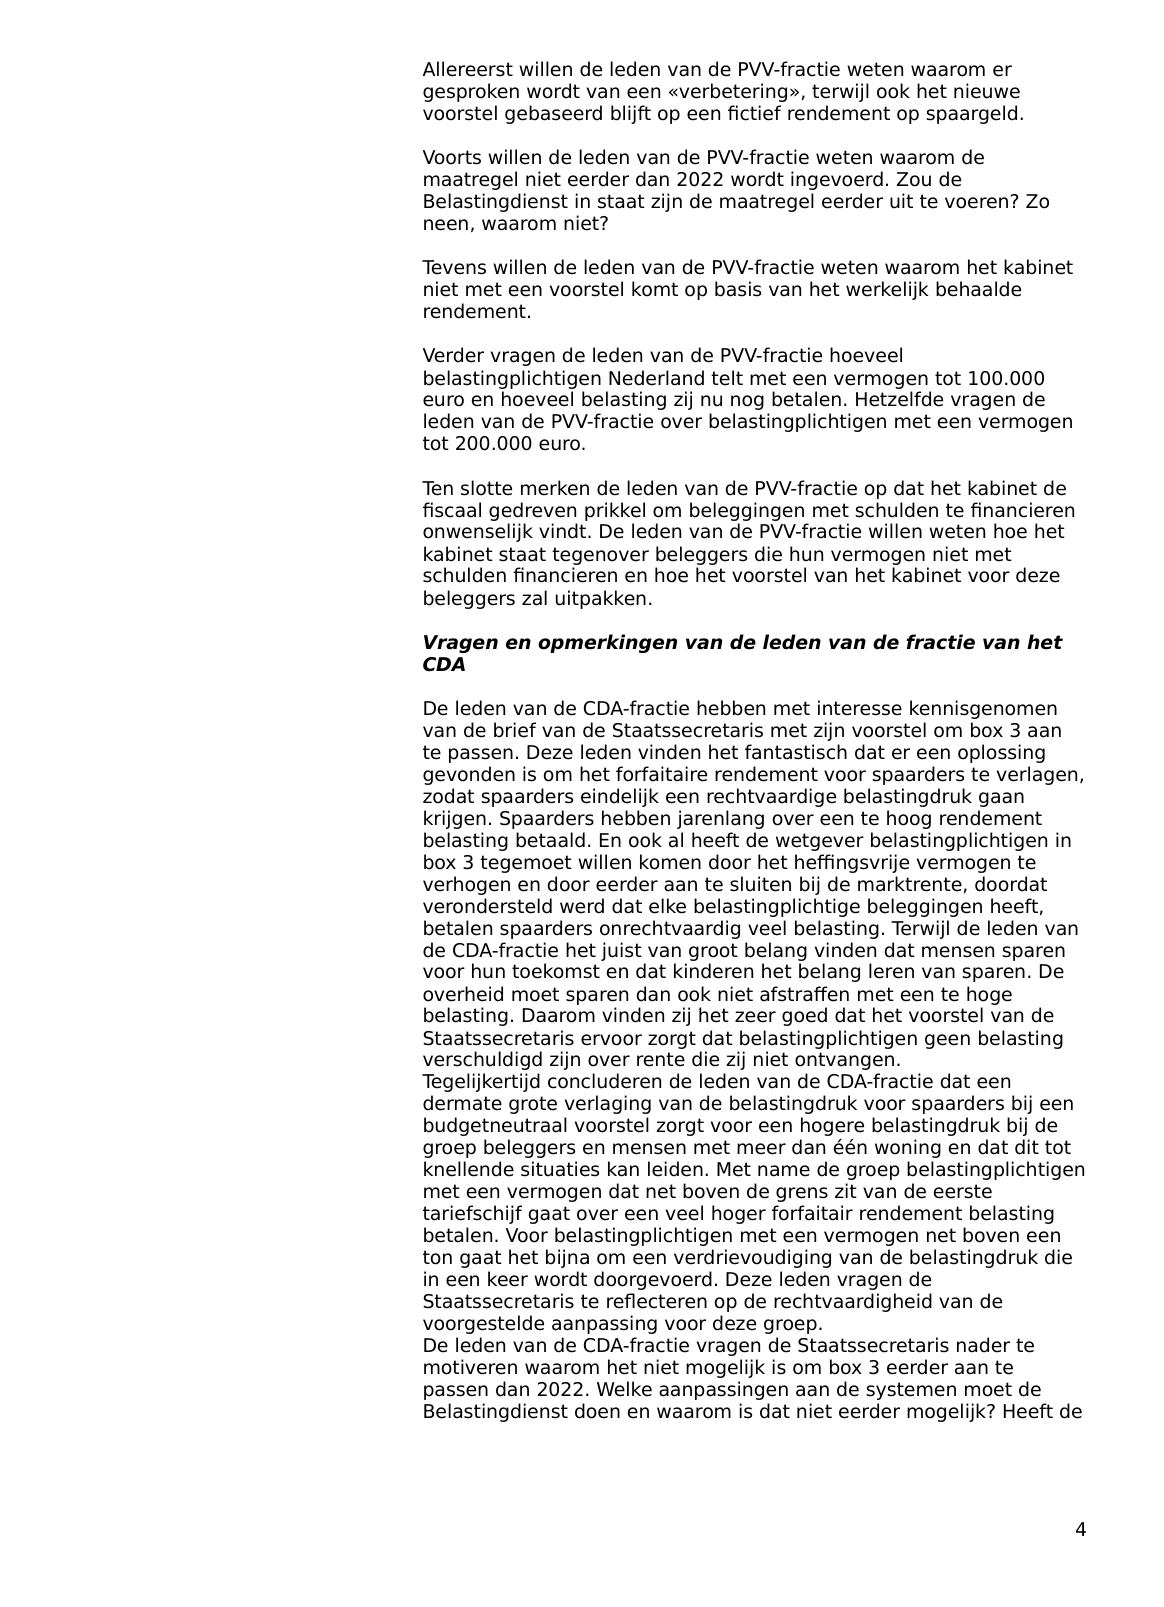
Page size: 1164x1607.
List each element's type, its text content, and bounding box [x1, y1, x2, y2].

text Voorts willen de leden van de PVV-fractie weten waarom de maatregel niet eerder dan 2022 wordt ingevoerd. Zou de Belastingdienst in staat zijn de maatregel eerder uit te voeren? Zo neen, waarom niet? [422, 147, 1087, 235]
subtitle Vragen en opmerkingen van de leden van de fractie van het CDA [422, 632, 1087, 676]
text Tevens willen de leden van de PVV-fractie weten waarom het kabinet niet met een voorstel komt op basis van het werkelijk behaalde rendement. [422, 257, 1087, 323]
text Ten slotte merken de leden van de PVV-fractie op dat het kabinet de fiscaal gedreven prikkel om beleggingen met schulden te financieren onwenselijk vindt. De leden van de PVV-fractie willen weten hoe het kabinet staat tegenover beleggers die hun vermogen niet met schulden financieren en hoe het voorstel van het kabinet voor deze beleggers zal uitpakken. [422, 477, 1087, 609]
text De leden van de CDA-fractie vragen de Staatssecretaris nader te motiveren waarom het niet mogelijk is om box 3 eerder aan te passen dan 2022. Welke aanpassingen aan de systemen moet de Belastingdienst doen en waarom is dat niet eerder mogelijk? Heeft de [422, 1335, 1087, 1423]
text De leden van de CDA-fractie hebben met interesse kennisgenomen van de brief van de Staatssecretaris met zijn voorstel om box 3 aan te passen. Deze leden vinden het fantastisch dat er een oplossing gevonden is om het forfaitaire rendement voor spaarders te verlagen, zodat spaarders eindelijk een rechtvaardige belastingdruk gaan krijgen. Spaarders hebben jarenlang over een te hoog rendement belasting betaald. En ook al heeft de wetgever belastingplichtigen in box 3 tegemoet willen komen door het heffingsvrije vermogen te verhogen en door eerder aan te sluiten bij de marktrente, doordat verondersteld werd dat elke belastingplichtige beleggingen heeft, betalen spaarders onrechtvaardig veel belasting. Terwijl de leden van de CDA-fractie het juist van groot belang vinden dat mensen sparen voor hun toekomst en dat kinderen het belang leren van sparen. De overheid moet sparen dan ook niet afstraffen met een te hoge belasting. Daarom vinden zij het zeer goed dat het voorstel van de Staatssecretaris ervoor zorgt dat belastingplichtigen geen belasting verschuldigd zijn over rente die zij niet ontvangen. [422, 698, 1087, 1071]
text Verder vragen de leden van de PVV-fractie hoeveel belastingplichtigen Nederland telt met een vermogen tot 100.000 euro en hoeveel belasting zij nu nog betalen. Hetzelfde vragen de leden van de PVV-fractie over belastingplichtigen met een vermogen tot 200.000 euro. [422, 345, 1087, 455]
text Allereerst willen de leden van de PVV-fractie weten waarom er gesproken wordt van een «verbetering», terwijl ook het nieuwe voorstel gebaseerd blijft op een fictief rendement op spaargeld. [422, 59, 1087, 125]
text Tegelijkertijd concluderen de leden van de CDA-fractie dat een dermate grote verlaging van de belastingdruk voor spaarders bij een budgetneutraal voorstel zorgt voor een hogere belastingdruk bij de groep beleggers en mensen met meer dan één woning en dat dit tot knellende situaties kan leiden. Met name de groep belastingplichtigen met een vermogen dat net boven de grens zit van de eerste tariefschijf gaat over een veel hoger forfaitair rendement belasting betalen. Voor belastingplichtigen met een vermogen net boven een ton gaat het bijna om een verdrievoudiging van de belastingdruk die in een keer wordt doorgevoerd. Deze leden vragen de Staatssecretaris te reflecteren op de rechtvaardigheid van de voorgestelde aanpassing voor deze groep. [422, 1071, 1087, 1335]
